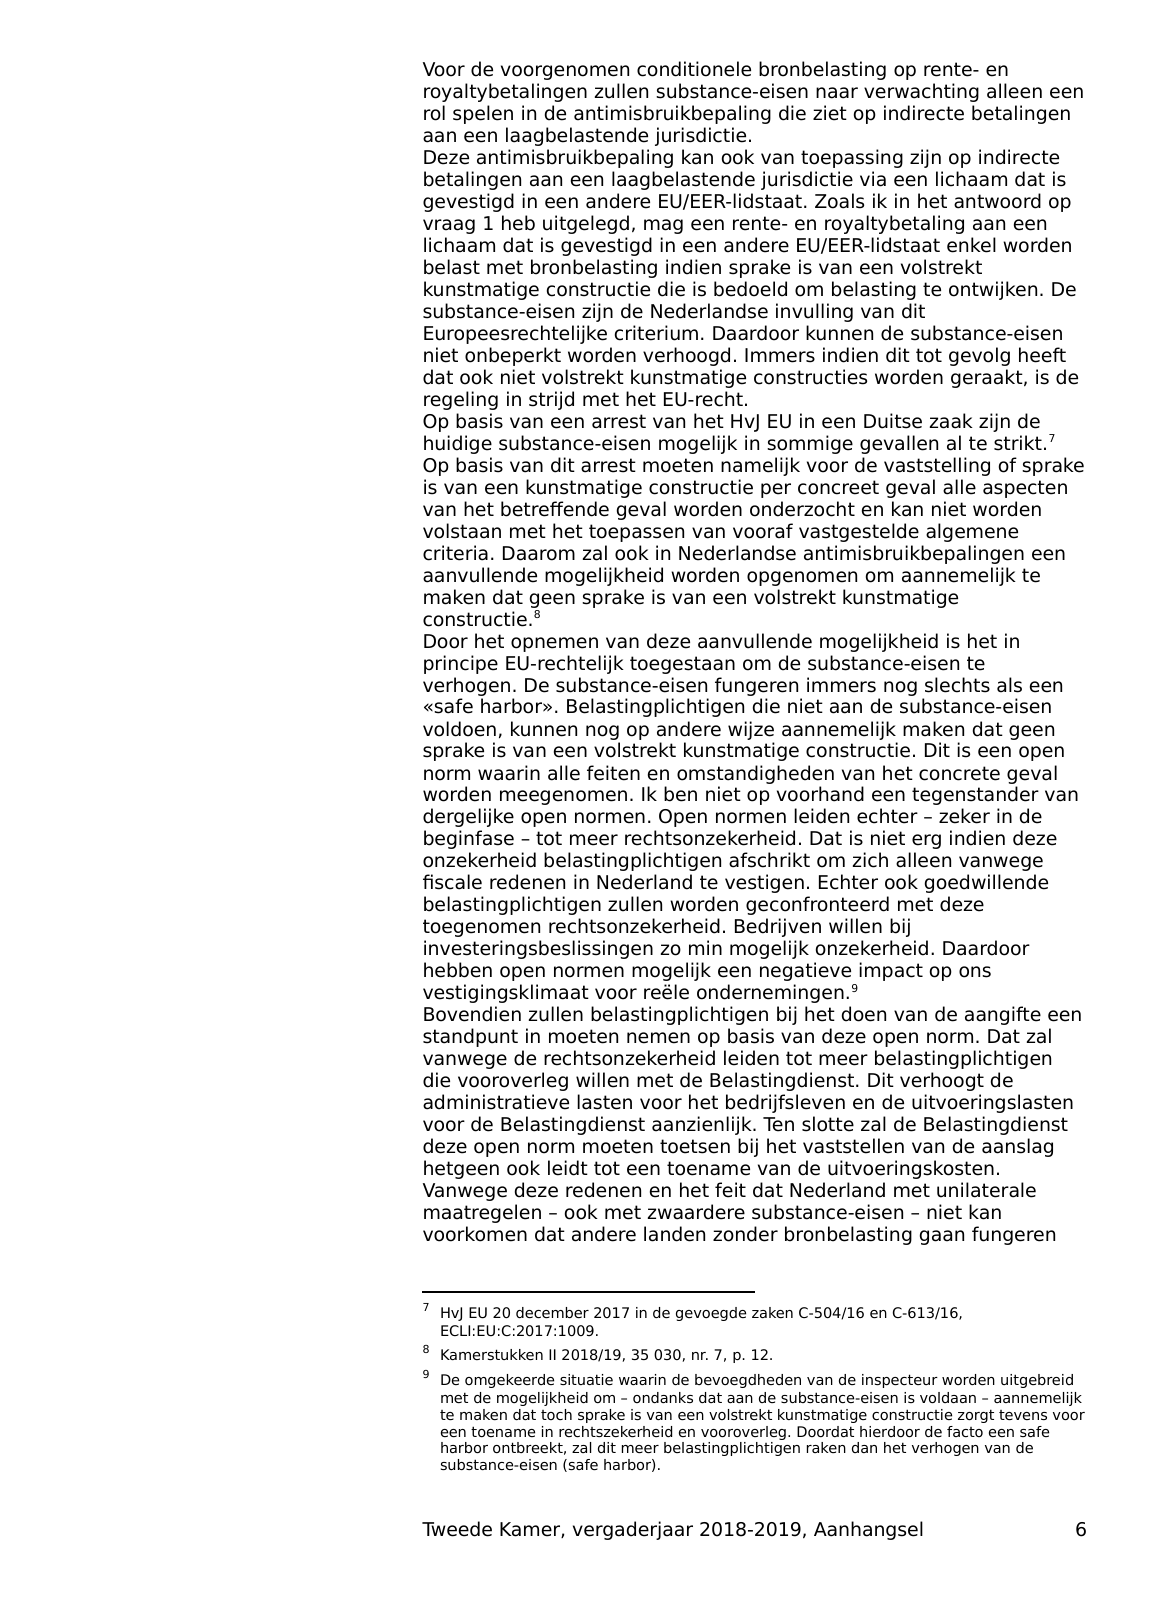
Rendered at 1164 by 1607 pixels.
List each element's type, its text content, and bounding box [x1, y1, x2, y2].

text Deze antimisbruikbepaling kan ook van toepassing zijn op indirecte betalingen aan een laagbelastende jurisdictie via een lichaam dat is gevestigd in een andere EU/EER-lidstaat. Zoals ik in het antwoord op vraag 1 heb uitgelegd, mag een rente- en royaltybetaling aan een lichaam dat is gevestigd in een andere EU/EER-lidstaat enkel worden belast met bronbelasting indien sprake is van een volstrekt kunstmatige constructie die is bedoeld om belasting te ontwijken. De substance-eisen zijn de Nederlandse invulling van dit Europeesrechtelijke criterium. Daardoor kunnen de substance-eisen niet onbeperkt worden verhoogd. Immers indien dit tot gevolg heeft dat ook niet volstrekt kunstmatige constructies worden geraakt, is de regeling in strijd met het EU-recht. [422, 147, 1087, 411]
text Bovendien zullen belastingplichtigen bij het doen van de aangifte een standpunt in moeten nemen op basis van deze open norm. Dat zal vanwege de rechtsonzekerheid leiden tot meer belastingplichtigen die vooroverleg willen met de Belastingdienst. Dit verhoogt de administratieve lasten voor het bedrijfsleven en de uitvoeringslasten voor de Belastingdienst aanzienlijk. Ten slotte zal de Belastingdienst deze open norm moeten toetsen bij het vaststellen van de aanslag hetgeen ook leidt tot een toename van de uitvoeringskosten. Vanwege deze redenen en het feit dat Nederland met unilaterale maatregelen – ook met zwaardere substance-eisen – niet kan voorkomen dat andere landen zonder bronbelasting gaan fungeren [422, 1004, 1087, 1246]
text Voor de voorgenomen conditionele bronbelasting op rente- en royaltybetalingen zullen substance-eisen naar verwachting alleen een rol spelen in de antimisbruikbepaling die ziet op indirecte betalingen aan een laagbelastende jurisdictie. [422, 59, 1087, 147]
text HvJ EU 20 december 2017 in de gevoegde zaken C-504/16 en C-613/16, ECLI:EU:C:2017:1009. [422, 1301, 1087, 1340]
text De omgekeerde situatie waarin de bevoegdheden van de inspecteur worden uitgebreid met de mogelijkheid om – ondanks dat aan de substance-eisen is voldaan – aannemelijk te maken dat toch sprake is van een volstrekt kunstmatige constructie zorgt tevens voor een toename in rechtszekerheid en vooroverleg. Doordat hierdoor de facto een safe harbor ontbreekt, zal dit meer belastingplichtigen raken dan het verhogen van de substance-eisen (safe harbor). [422, 1368, 1087, 1474]
text Op basis van een arrest van het HvJ EU in een Duitse zaak zijn de huidige substance-eisen mogelijk in sommige gevallen al te strikt. Op basis van dit arrest moeten namelijk voor de vaststelling of sprake is van een kunstmatige constructie per concreet geval alle aspecten van het betreffende geval worden onderzocht en kan niet worden volstaan met het toepassen van vooraf vastgestelde algemene criteria. Daarom zal ook in Nederlandse antimisbruikbepalingen een aanvullende mogelijkheid worden opgenomen om aannemelijk te maken dat geen sprake is van een volstrekt kunstmatige constructie. [422, 411, 1087, 631]
text Kamerstukken II 2018/19, 35 030, nr. 7, p. 12. [422, 1343, 1087, 1365]
text Door het opnemen van deze aanvullende mogelijkheid is het in principe EU-rechtelijk toegestaan om de substance-eisen te verhogen. De substance-eisen fungeren immers nog slechts als een «safe harbor». Belastingplichtigen die niet aan de substance-eisen voldoen, kunnen nog op andere wijze aannemelijk maken dat geen sprake is van een volstrekt kunstmatige constructie. Dit is een open norm waarin alle feiten en omstandigheden van het concrete geval worden meegenomen. Ik ben niet op voorhand een tegenstander van dergelijke open normen. Open normen leiden echter – zeker in de beginfase – tot meer rechtsonzekerheid. Dat is niet erg indien deze onzekerheid belastingplichtigen afschrikt om zich alleen vanwege fiscale redenen in Nederland te vestigen. Echter ook goedwillende belastingplichtigen zullen worden geconfronteerd met deze toegenomen rechtsonzekerheid. Bedrijven willen bij investeringsbeslissingen zo min mogelijk onzekerheid. Daardoor hebben open normen mogelijk een negatieve impact op ons vestigingsklimaat voor reële ondernemingen. [422, 631, 1087, 1004]
